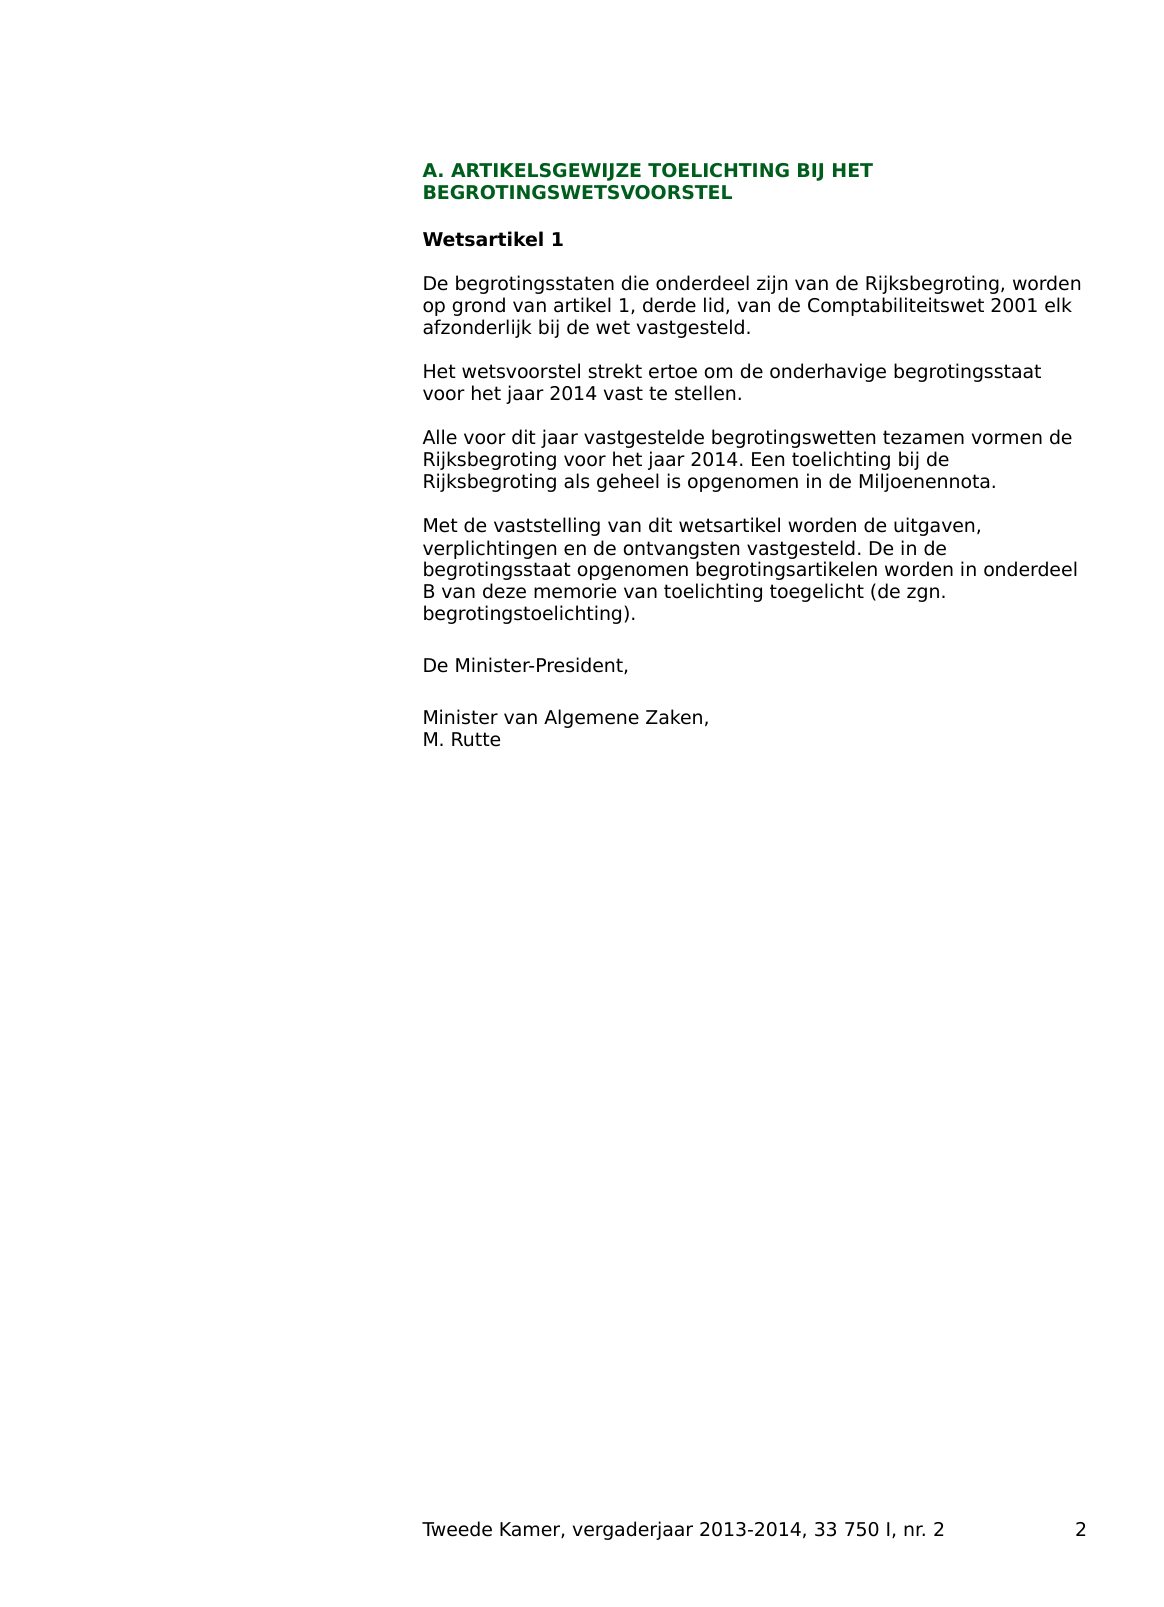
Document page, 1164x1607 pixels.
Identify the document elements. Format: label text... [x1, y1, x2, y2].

text Met de vaststelling van dit wetsartikel worden de uitgaven, verplichtingen en de ontvangsten vastgesteld. De in de begrotingsstaat opgenomen begrotingsartikelen worden in onderdeel B van deze memorie van toelichting toegelicht (de zgn. begrotingstoelichting). [422, 515, 1087, 625]
text De begrotingsstaten die onderdeel zijn van de Rijksbegroting, worden op grond van artikel 1, derde lid, van de Comptabiliteitswet 2001 elk afzonderlijk bij de wet vastgesteld. [422, 273, 1087, 339]
text Het wetsvoorstel strekt ertoe om de onderhavige begrotingsstaat voor het jaar 2014 vast te stellen. [422, 361, 1087, 405]
subtitle A. ARTIKELSGEWIJZE TOELICHTING BIJ HET BEGROTINGSWETSVOORSTEL [422, 160, 1087, 204]
subtitle Wetsartikel 1 [422, 229, 1087, 251]
text Alle voor dit jaar vastgestelde begrotingswetten tezamen vormen de Rijksbegroting voor het jaar 2014. Een toelichting bij de Rijksbegroting als geheel is opgenomen in de Miljoenennota. [422, 427, 1087, 493]
text Minister van Algemene Zaken, M. Rutte [422, 707, 1087, 751]
text De Minister-President, [422, 655, 1087, 677]
